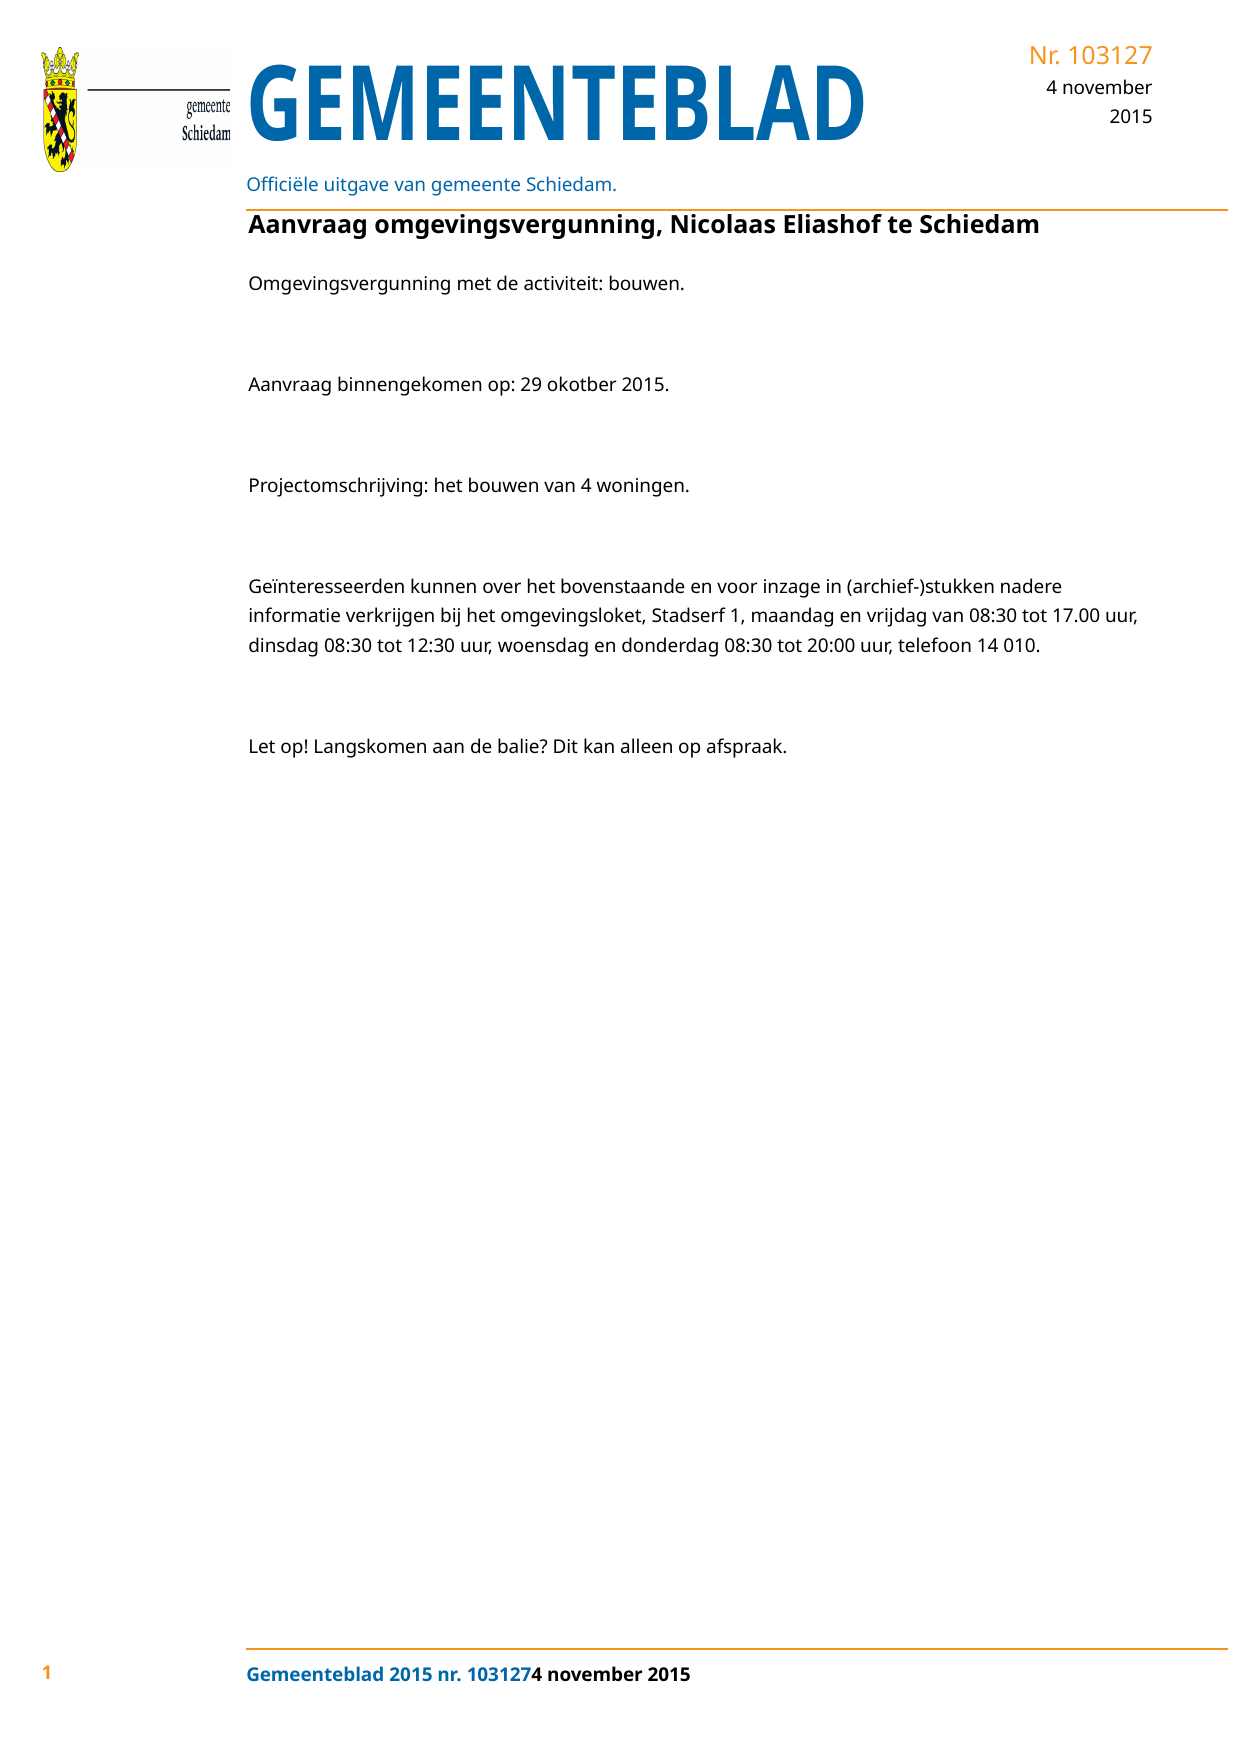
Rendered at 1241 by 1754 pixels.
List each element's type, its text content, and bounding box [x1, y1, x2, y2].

text Omgevingsvergunning met de activiteit: bouwen. [248, 270, 1152, 296]
text Geïnteresseerden kunnen over het bovenstaande en voor inzage in (archief-)stukken nadere informatie verkrijgen bij het omgevingsloket, Stadserf 1, maandag en vrijdag van 08:30 tot 17.00 uur, dinsdag 08:30 tot 12:30 uur, woensdag en donderdag 08:30 tot 20:00 uur, telefoon 14 010. [248, 573, 1152, 658]
text Projectomschrijving: het bouwen van 4 woningen. [248, 472, 1152, 498]
text Aanvraag omgevingsvergunning, Nicolaas Eliashof te Schiedam [248, 211, 1152, 241]
text Let op! Langskomen aan de balie? Dit kan alleen op afspraak. [248, 733, 1152, 758]
picture [41, 47, 231, 172]
text Aanvraag binnengekomen op: 29 okotber 2015. [248, 371, 1152, 397]
